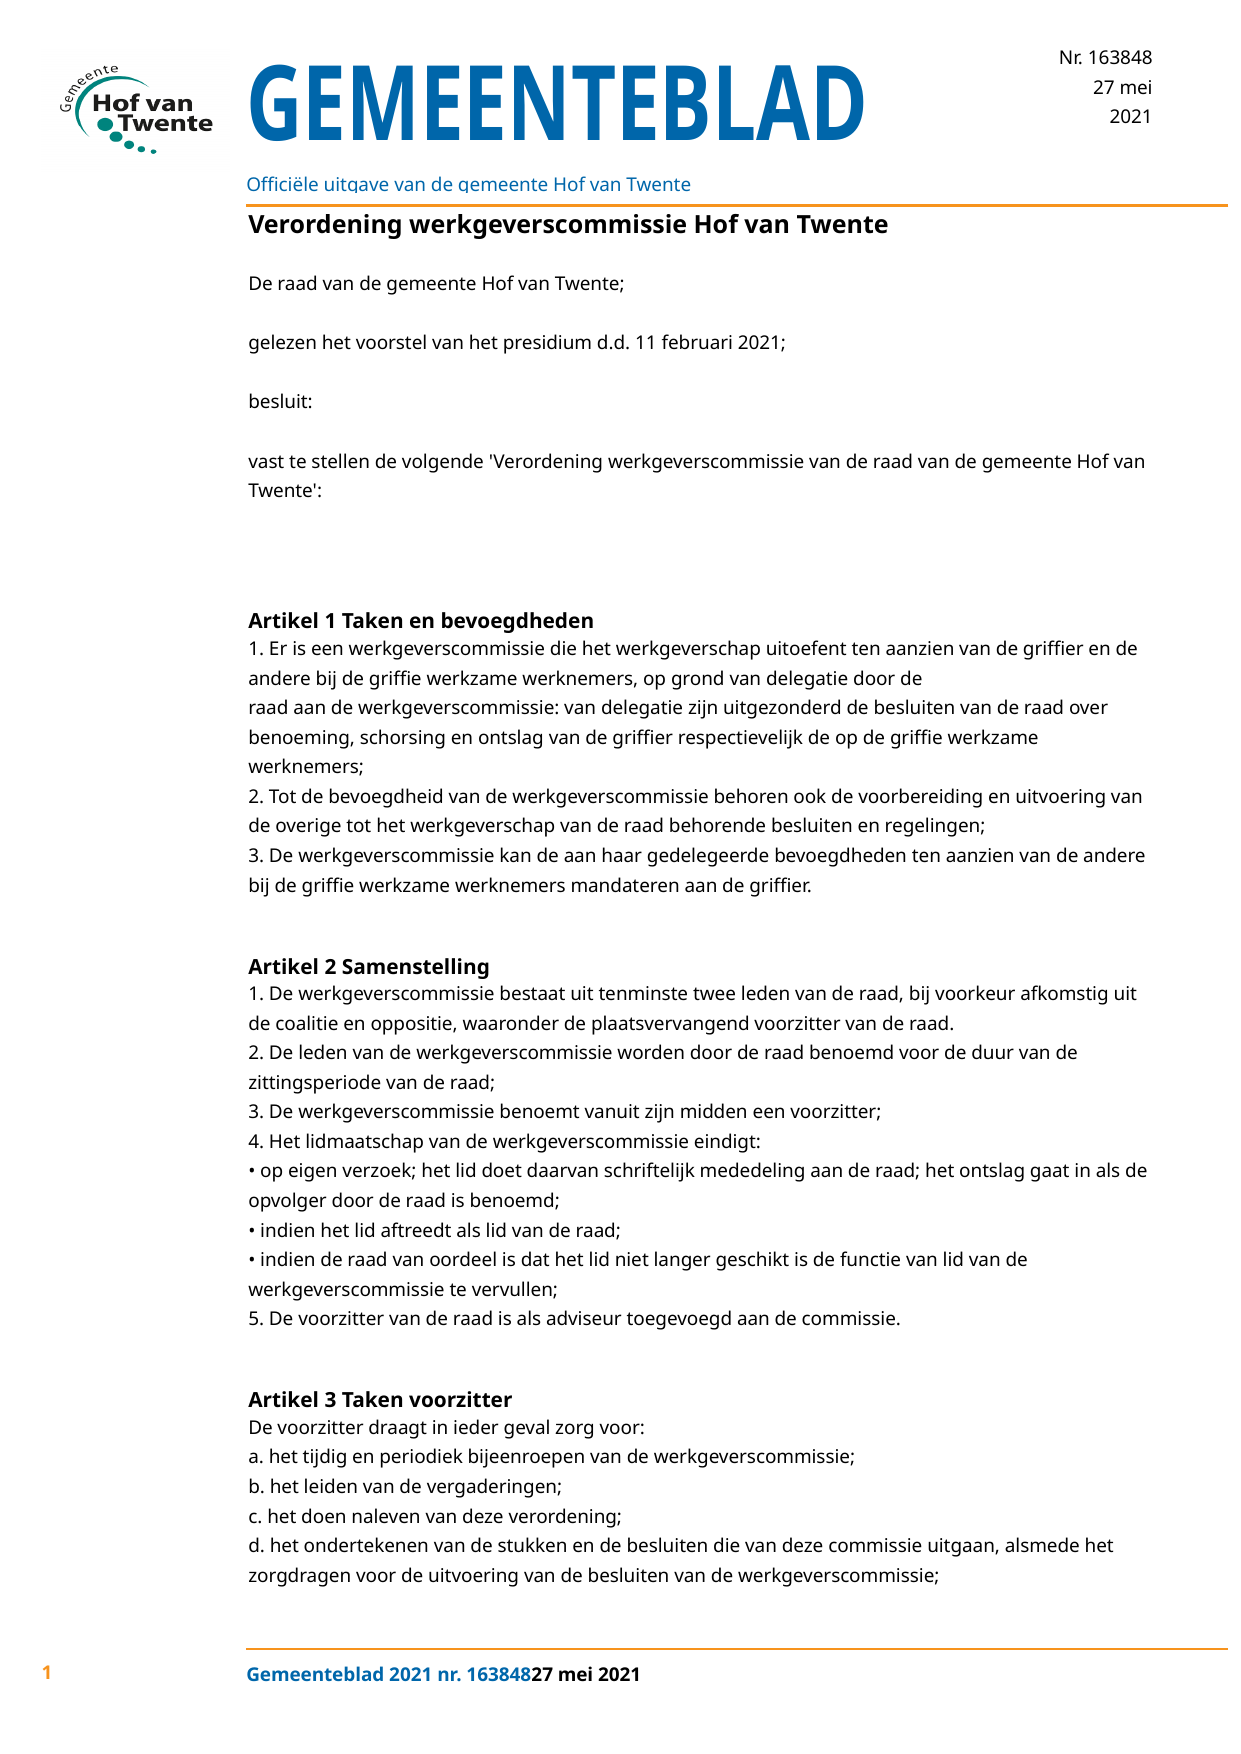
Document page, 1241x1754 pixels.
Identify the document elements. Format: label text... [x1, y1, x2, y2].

text • indien het lid aftreedt als lid van de raad; [248, 1217, 1152, 1243]
text vast te stellen de volgende 'Verordening werkgeverscommissie van de raad van de gemeente Hof van Twente': [248, 448, 1152, 503]
text a. het tijdig en periodiek bijeenroepen van de werkgeverscommissie; [248, 1444, 1152, 1469]
text 3. De werkgeverscommissie benoemt vanuit zijn midden een voorzitter; [248, 1098, 1152, 1124]
text b. het leiden van de vergaderingen; [248, 1473, 1152, 1499]
text d. het ondertekenen van de stukken en de besluiten die van deze commissie uitgaan, alsmede het zorgdragen voor de uitvoering van de besluiten van de werkgeverscommissie; [248, 1532, 1152, 1588]
text • indien de raad van oordeel is dat het lid niet langer geschikt is de functie van lid van de werkgeverscommissie te vervullen; [248, 1246, 1152, 1302]
text De raad van de gemeente Hof van Twente; [248, 270, 1152, 296]
text 4. Het lidmaatschap van de werkgeverscommissie eindigt: [248, 1128, 1152, 1154]
text Artikel 3 Taken voorzitter [248, 1386, 1152, 1414]
text De voorzitter draagt in ieder geval zorg voor: [248, 1414, 1152, 1440]
text gelezen het voorstel van het presidium d.d. 11 februari 2021; [248, 329, 1152, 355]
text Verordening werkgeverscommissie Hof van Twente [248, 207, 1152, 241]
text • op eigen verzoek; het lid doet daarvan schriftelijk mededeling aan de raad; het ontslag gaat in als de opvolger door de raad is benoemd; [248, 1158, 1152, 1213]
text Artikel 2 Samenstelling [248, 952, 1152, 980]
text 1. De werkgeverscommissie bestaat uit tenminste twee leden van de raad, bij voorkeur afkomstig uit de coalitie en oppositie, waaronder de plaatsvervangend voorzitter van de raad. [248, 980, 1152, 1036]
text 1. Er is een werkgeverscommissie die het werkgeverschap uitoefent ten aanzien van de griffier en de andere bij de griffie werkzame werknemers, op grond van delegatie door de [248, 635, 1152, 690]
text 3. De werkgeverscommissie kan de aan haar gedelegeerde bevoegdheden ten aanzien van de andere bij de griffie werkzame werknemers mandateren aan de griffier. [248, 842, 1152, 897]
text Artikel 1 Taken en bevoegdheden [248, 607, 1152, 635]
text c. het doen naleven van deze verordening; [248, 1503, 1152, 1528]
text raad aan de werkgeverscommissie: van delegatie zijn uitgezonderd de besluiten van de raad over benoeming, schorsing en ontslag van de griffier respectievelijk de op de griffie werkzame werknemers; [248, 694, 1152, 779]
text 2. Tot de bevoegdheid van de werkgeverscommissie behoren ook de voorbereiding en uitvoering van de overige tot het werkgeverschap van de raad behorende besluiten en regelingen; [248, 783, 1152, 838]
text besluit: [248, 389, 1152, 414]
text 2. De leden van de werkgeverscommissie worden door de raad benoemd voor de duur van de zittingsperiode van de raad; [248, 1039, 1152, 1095]
text 5. De voorzitter van de raad is als adviseur toegevoegd aan de commissie. [248, 1306, 1152, 1331]
picture [41, 47, 231, 172]
